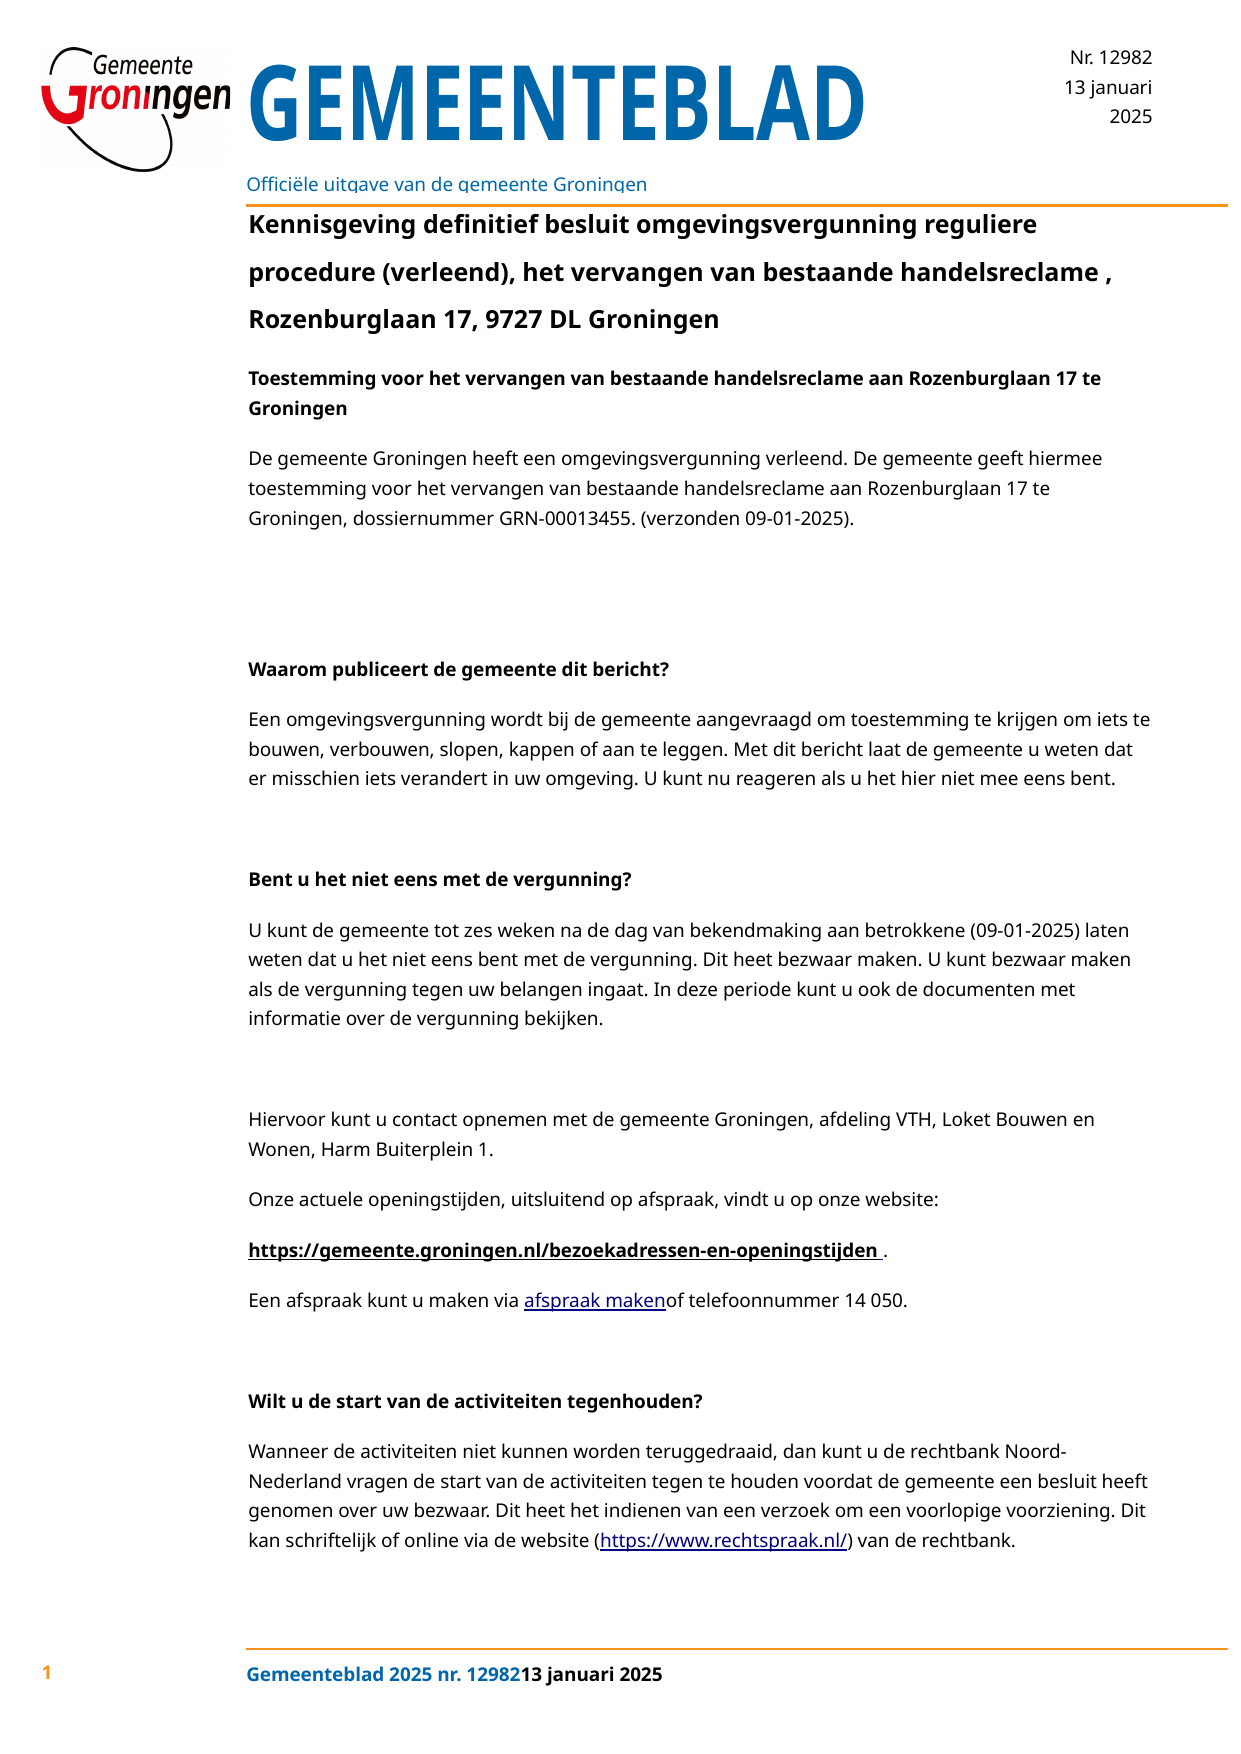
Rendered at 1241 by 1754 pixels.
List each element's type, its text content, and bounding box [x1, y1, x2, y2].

text Een omgevingsvergunning wordt bij de gemeente aangevraagd om toestemming te krijgen om iets te bouwen, verbouwen, slopen, kappen of aan te leggen. Met dit bericht laat de gemeente u weten dat er misschien iets verandert in uw omgeving. U kunt nu reageren als u het hier niet mee eens bent. [248, 706, 1152, 791]
text Hiervoor kunt u contact opnemen met de gemeente Groningen, afdeling VTH, Loket Bouwen en Wonen, Harm Buiterplein 1. [248, 1106, 1152, 1162]
text Toestemming voor het vervangen van bestaande handelsreclame aan Rozenburglaan 17 te Groningen [248, 366, 1152, 421]
text Waarom publiceert de gemeente dit bericht? [248, 656, 1152, 682]
text https://gemeente.groningen.nl/bezoekadressen-en-openingstijden . [248, 1237, 1152, 1262]
text Een afspraak kunt u maken via afspraak makenof telefoonnummer 14 050. [248, 1287, 1152, 1313]
picture [41, 47, 231, 172]
text De gemeente Groningen heeft een omgevingsvergunning verleend. De gemeente geeft hiermee toestemming voor het vervangen van bestaande handelsreclame aan Rozenburglaan 17 te Groningen, dossiernummer GRN-00013455. (verzonden 09-01-2025). [248, 446, 1152, 530]
text Onze actuele openingstijden, uitsluitend op afspraak, vindt u op onze website: [248, 1186, 1152, 1212]
text Kennisgeving definitief besluit omgevingsvergunning reguliere procedure (verleend), het vervangen van bestaande handelsreclame , Rozenburglaan 17, 9727 DL Groningen [248, 207, 1152, 336]
text Bent u het niet eens met de vergunning? [248, 866, 1152, 892]
text Wanneer de activiteiten niet kunnen worden teruggedraaid, dan kunt u de rechtbank Noord-Nederland vragen de start van de activiteiten tegen te houden voordat de gemeente een besluit heeft genomen over uw bezwaar. Dit heet het indienen van een verzoek om een voorlopige voorziening. Dit kan schriftelijk of online via de website (https://www.rechtspraak.nl/) van de rechtbank. [248, 1438, 1152, 1553]
text U kunt de gemeente tot zes weken na de dag van bekendmaking aan betrokkene (09-01-2025) laten weten dat u het niet eens bent met de vergunning. Dit heet bezwaar maken. U kunt bezwaar maken als de vergunning tegen uw belangen ingaat. In deze periode kunt u ook de documenten met informatie over de vergunning bekijken. [248, 917, 1152, 1031]
text Wilt u de start van de activiteiten tegenhouden? [248, 1388, 1152, 1414]
